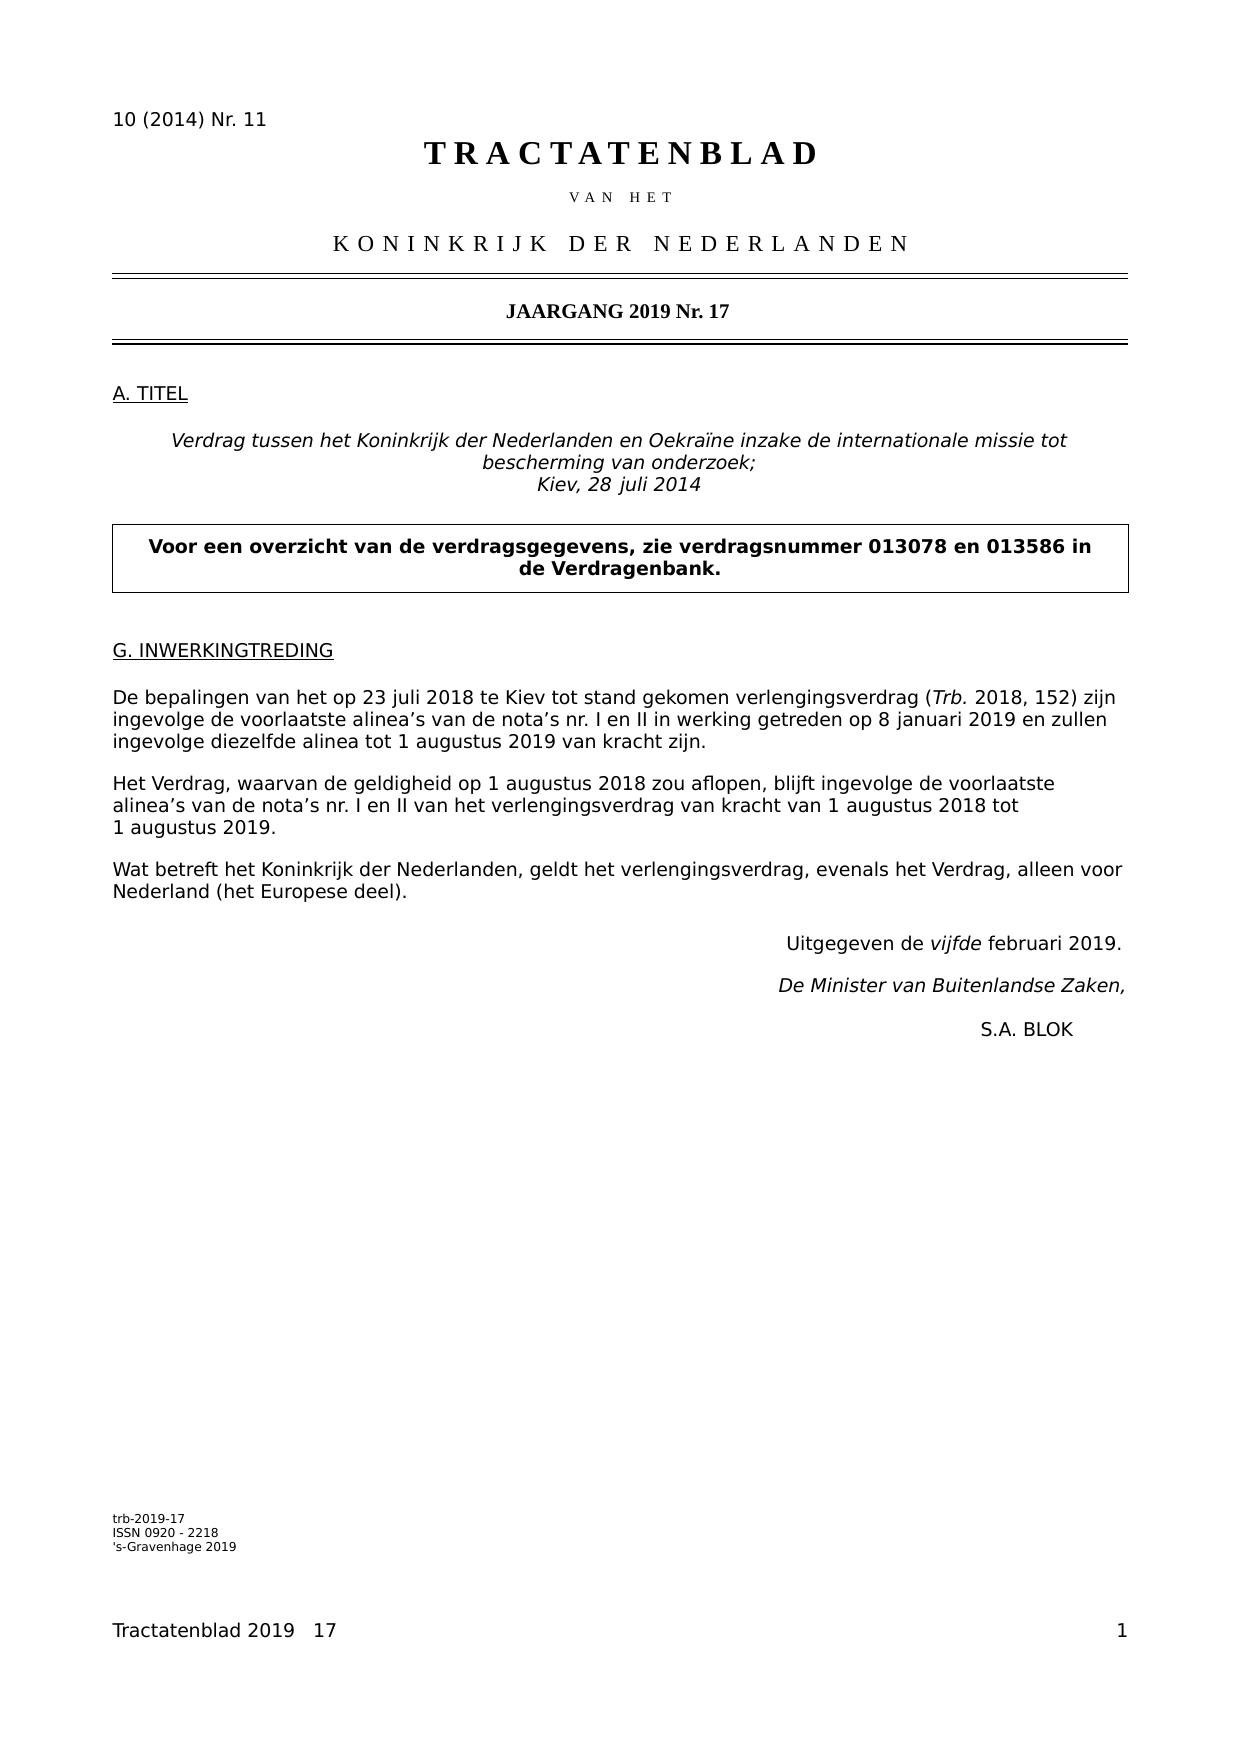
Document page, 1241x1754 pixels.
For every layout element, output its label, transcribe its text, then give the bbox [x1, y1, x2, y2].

text Verdrag tussen het Koninkrijk der Nederlanden en Oekraïne inzake de internationale missie tot bescherming van onderzoek; [112, 430, 1128, 474]
text Het Verdrag, waarvan de geldigheid op 1 augustus 2018 zou aflopen, blijft ingevolge de voorlaatste alinea’s van de nota’s nr. I en II van het verlengingsverdrag van kracht van 1 augustus 2018 tot 1 augustus 2019. [112, 773, 1128, 839]
text trb-2019-17 [112, 1512, 346, 1526]
text 10 (2014) Nr. 11 [112, 109, 1128, 131]
text Kiev, 28 juli 2014 [112, 474, 1128, 496]
text Wat betreft het Koninkrijk der Nederlanden, geldt het verlengingsverdrag, evenals het Verdrag, alleen voor Nederland (het Europese deel). [112, 859, 1128, 903]
text De bepalingen van het op 23 juli 2018 te Kiev tot stand gekomen verlengingsverdrag (Trb. 2018, 152) zijn ingevolge de voorlaatste alinea’s van de nota’s nr. I en II in werking getreden op 8 januari 2019 en zullen ingevolge diezelfde alinea tot 1 augustus 2019 van kracht zijn. [112, 687, 1128, 753]
text TRACTATENBLAD [112, 133, 1128, 172]
text VAN HET [112, 189, 1128, 206]
text De Minister van Buitenlandse Zaken, S.A. BLOK [112, 975, 1128, 1041]
subtitle G. INWERKINGTREDING [112, 640, 1128, 662]
text Uitgegeven de vijfde februari 2019. [112, 933, 1128, 955]
text KONINKRIJK DER NEDERLANDEN [112, 229, 1128, 256]
text JAARGANG 2019 Nr. 17 [112, 299, 1128, 323]
text ISSN 0920 - 2218 [112, 1526, 346, 1540]
subtitle A. TITEL [112, 383, 1128, 405]
text 's-Gravenhage 2019 [112, 1540, 346, 1554]
